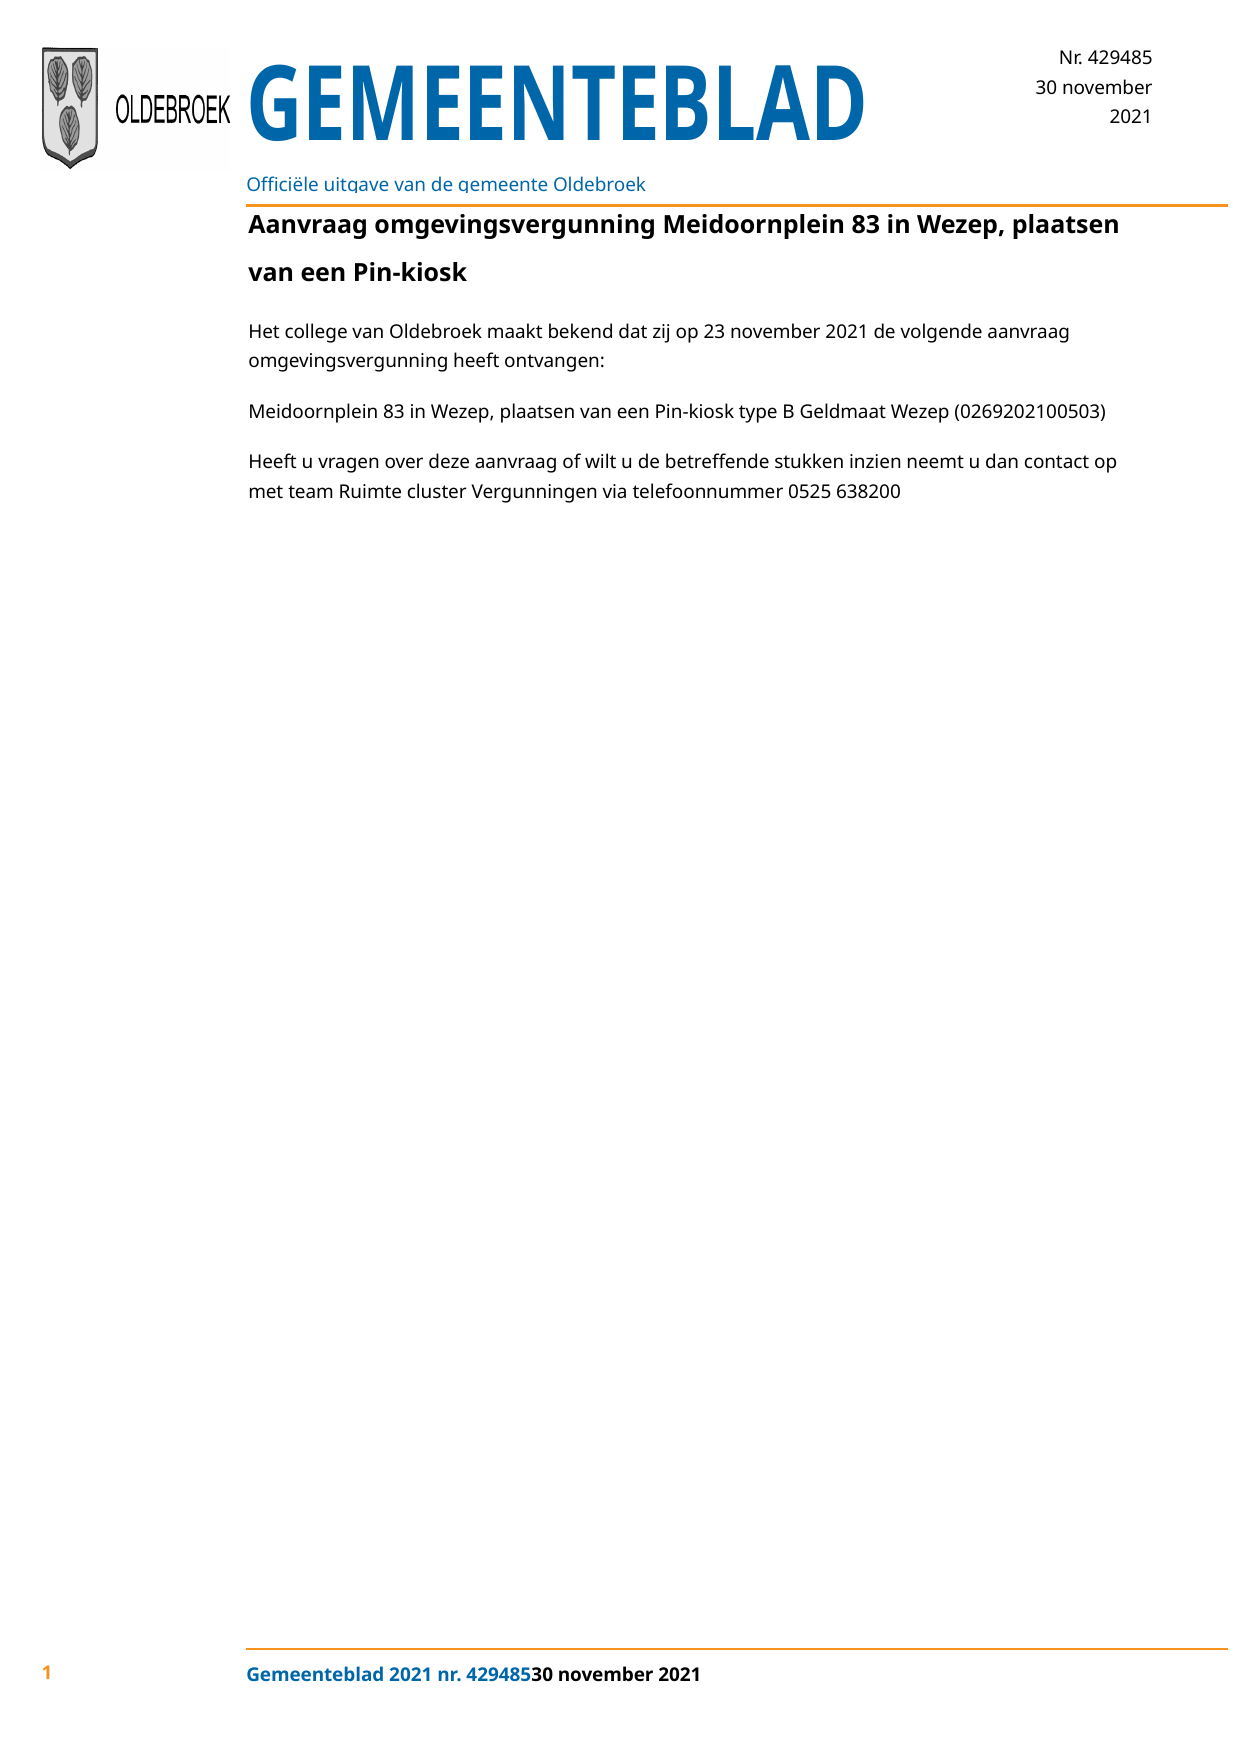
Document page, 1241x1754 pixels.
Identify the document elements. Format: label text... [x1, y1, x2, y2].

text Het college van Oldebroek maakt bekend dat zij op 23 november 2021 de volgende aanvraag omgevingsvergunning heeft ontvangen: [248, 318, 1152, 373]
text Heeft u vragen over deze aanvraag of wilt u de betreffende stukken inzien neemt u dan contact op met team Ruimte cluster Vergunningen via telefoonnummer 0525 638200 [248, 448, 1152, 504]
text Meidoornplein 83 in Wezep, plaatsen van een Pin-kiosk type B Geldmaat Wezep (0269202100503) [248, 398, 1152, 424]
text Aanvraag omgevingsvergunning Meidoornplein 83 in Wezep, plaatsen van een Pin-kiosk [248, 207, 1152, 288]
picture [41, 47, 231, 172]
